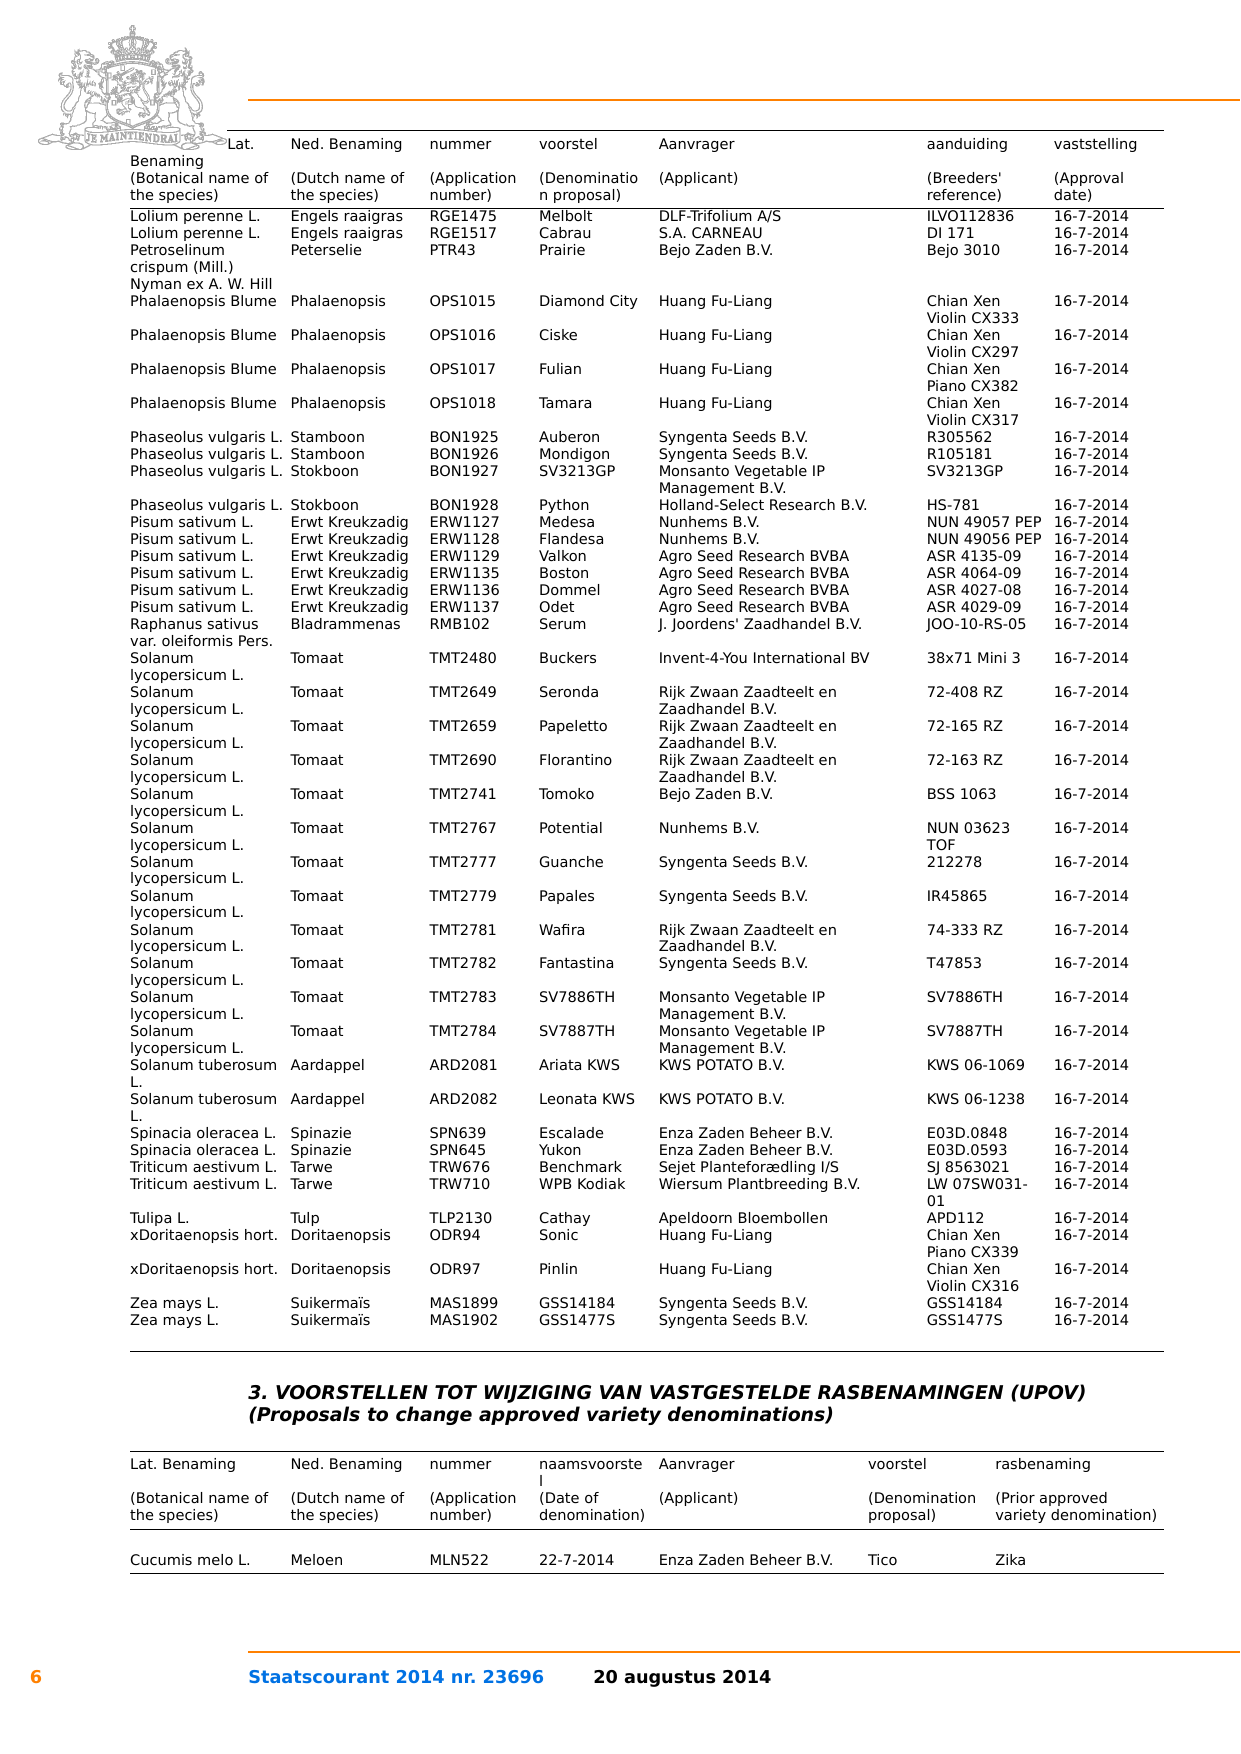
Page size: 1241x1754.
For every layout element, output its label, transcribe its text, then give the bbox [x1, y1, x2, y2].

table_cell 16-7-2014 [1048, 565, 1163, 582]
table_cell (Applicant) [653, 170, 921, 208]
table_cell Pisum sativum L. [130, 565, 284, 582]
table_cell ERW1136 [424, 582, 533, 599]
table_cell SPN639 [424, 1125, 533, 1142]
table_cell Lolium perenne L. [130, 225, 284, 242]
table_cell Syngenta Seeds B.V. [653, 446, 921, 463]
table_cell 16-7-2014 [1048, 1176, 1163, 1210]
table_cell Tomaat [285, 888, 423, 921]
table_cell 16-7-2014 [1048, 1261, 1163, 1295]
table_cell Holland-Select Research B.V. [653, 497, 921, 514]
table_cell [989, 1530, 1163, 1552]
table_cell Wiersum Plantbreeding B.V. [653, 1176, 921, 1210]
table_cell Solanum lycopersicum L. [130, 752, 284, 786]
table_cell Suikermaïs [285, 1295, 423, 1312]
table_cell 16-7-2014 [1048, 514, 1163, 531]
table_cell Enza Zaden Beheer B.V. [653, 1142, 921, 1159]
table_cell Enza Zaden Beheer B.V. [653, 1552, 862, 1573]
table_cell [424, 1329, 533, 1351]
table_cell Monsanto Vegetable IP Management B.V. [653, 1023, 921, 1057]
table_cell 38x71 Mini 3 [921, 650, 1048, 684]
table_cell ODR97 [424, 1261, 533, 1295]
table_cell Pinlin [533, 1261, 652, 1295]
table_header nummer [424, 1452, 533, 1490]
table_cell 212278 [921, 854, 1048, 887]
table_cell Lolium perenne L. [130, 209, 284, 225]
table_cell Aardappel [285, 1057, 423, 1091]
table_cell 16-7-2014 [1048, 548, 1163, 565]
table_cell Medesa [533, 514, 652, 531]
table_cell Erwt Kreukzadig [285, 599, 423, 616]
table_header rasbenaming [989, 1452, 1163, 1490]
table_cell OPS1017 [424, 361, 533, 395]
table_cell Cabrau [533, 225, 652, 242]
table_cell Benchmark [533, 1159, 652, 1176]
table_cell Phaseolus vulgaris L. [130, 446, 284, 463]
table_cell Cathay [533, 1210, 652, 1227]
table_cell (Dutch name of the species) [285, 170, 423, 208]
table_cell OPS1016 [424, 327, 533, 361]
table_cell ASR 4029-09 [921, 599, 1048, 616]
table_cell Bejo 3010 [921, 242, 1048, 293]
table_cell KWS POTATO B.V. [653, 1091, 921, 1125]
table_cell (Date of denomination) [533, 1490, 652, 1529]
table_cell 16-7-2014 [1048, 921, 1163, 955]
table_cell (Applicant) [653, 1490, 862, 1529]
table_cell Pisum sativum L. [130, 548, 284, 565]
table_cell WPB Kodiak [533, 1176, 652, 1210]
table_cell Escalade [533, 1125, 652, 1142]
table_cell Tomaat [285, 718, 423, 752]
table_cell Stamboon [285, 446, 423, 463]
table_cell Solanum lycopersicum L. [130, 820, 284, 853]
table_cell TRW710 [424, 1176, 533, 1210]
table_header nummer [424, 131, 533, 169]
table_header voorstel [862, 1452, 989, 1490]
table_cell DI 171 [921, 225, 1048, 242]
table_cell 16-7-2014 [1048, 616, 1163, 650]
table_header Aanvrager [653, 1452, 862, 1490]
table_cell (Application number) [424, 170, 533, 208]
table_cell Tomaat [285, 854, 423, 887]
table_cell 16-7-2014 [1048, 1227, 1163, 1261]
table_cell Phalaenopsis [285, 327, 423, 361]
table_cell Erwt Kreukzadig [285, 565, 423, 582]
table_cell Bejo Zaden B.V. [653, 786, 921, 819]
table_cell Zea mays L. [130, 1312, 284, 1329]
table_cell KWS 06-1069 [921, 1057, 1048, 1091]
table_cell Phaseolus vulgaris L. [130, 497, 284, 514]
table_cell Python [533, 497, 652, 514]
table_cell RGE1517 [424, 225, 533, 242]
table_cell [1048, 1329, 1163, 1351]
table_cell Tamara [533, 395, 652, 429]
table_cell 16-7-2014 [1048, 1210, 1163, 1227]
table_cell 72-165 RZ [921, 718, 1048, 752]
table_cell [653, 1530, 862, 1552]
table_cell Meloen [285, 1552, 423, 1573]
table_cell Flandesa [533, 531, 652, 548]
table_cell Erwt Kreukzadig [285, 582, 423, 599]
table_cell 16-7-2014 [1048, 1312, 1163, 1329]
table_cell Phalaenopsis Blume [130, 361, 284, 395]
table_cell Tomaat [285, 650, 423, 684]
table_cell Peterselie [285, 242, 423, 293]
table_cell Stokboon [285, 463, 423, 497]
table_cell Solanum lycopersicum L. [130, 650, 284, 684]
table_header vaststelling [1048, 131, 1163, 169]
table_cell Syngenta Seeds B.V. [653, 1295, 921, 1312]
table_cell 16-7-2014 [1048, 888, 1163, 921]
table_cell Seronda [533, 684, 652, 718]
table_cell Tomoko [533, 786, 652, 819]
table_cell Tico [862, 1552, 989, 1573]
table_cell Syngenta Seeds B.V. [653, 1312, 921, 1329]
table_cell Nunhems B.V. [653, 531, 921, 548]
table_cell Florantino [533, 752, 652, 786]
table_cell 16-7-2014 [1048, 209, 1163, 225]
table_cell Cucumis melo L. [130, 1552, 284, 1573]
table_cell ERW1135 [424, 565, 533, 582]
table_cell Solanum lycopersicum L. [130, 955, 284, 989]
table_cell Rijk Zwaan Zaadteelt en Zaadhandel B.V. [653, 752, 921, 786]
table_cell Odet [533, 599, 652, 616]
table_cell Tomaat [285, 786, 423, 819]
table_cell Prairie [533, 242, 652, 293]
table_cell xDoritaenopsis hort. [130, 1227, 284, 1261]
table_cell 16-7-2014 [1048, 1057, 1163, 1091]
table_cell Nunhems B.V. [653, 514, 921, 531]
table_cell Phalaenopsis [285, 361, 423, 395]
table_cell Phaseolus vulgaris L. [130, 463, 284, 497]
table_cell Suikermaïs [285, 1312, 423, 1329]
table_cell Solanum lycopersicum L. [130, 718, 284, 752]
table_cell Sonic [533, 1227, 652, 1261]
table_cell Dommel [533, 582, 652, 599]
table_cell 16-7-2014 [1048, 463, 1163, 497]
table_cell APD112 [921, 1210, 1048, 1227]
table_cell TMT2659 [424, 718, 533, 752]
table_cell TMT2782 [424, 955, 533, 989]
table_cell Chian Xen Violin CX316 [921, 1261, 1048, 1295]
table_cell Rijk Zwaan Zaadteelt en Zaadhandel B.V. [653, 718, 921, 752]
table_cell 16-7-2014 [1048, 293, 1163, 327]
table_cell [533, 1530, 652, 1552]
table_cell Rijk Zwaan Zaadteelt en Zaadhandel B.V. [653, 684, 921, 718]
table_cell 16-7-2014 [1048, 1125, 1163, 1142]
table_cell TMT2779 [424, 888, 533, 921]
table_cell Fulian [533, 361, 652, 395]
table_cell Fantastina [533, 955, 652, 989]
table_cell 16-7-2014 [1048, 1091, 1163, 1125]
table_cell 16-7-2014 [1048, 989, 1163, 1023]
table_cell 16-7-2014 [1048, 429, 1163, 446]
table_cell BON1928 [424, 497, 533, 514]
table_cell Phalaenopsis Blume [130, 327, 284, 361]
table_cell Chian Xen Violin CX297 [921, 327, 1048, 361]
table_cell TMT2480 [424, 650, 533, 684]
table_cell Zea mays L. [130, 1295, 284, 1312]
table_cell Solanum lycopersicum L. [130, 1023, 284, 1057]
table_cell 16-7-2014 [1048, 395, 1163, 429]
table_cell TMT2781 [424, 921, 533, 955]
table_cell Phalaenopsis [285, 395, 423, 429]
table_cell Chian Xen Piano CX339 [921, 1227, 1048, 1261]
table_cell Chian Xen Piano CX382 [921, 361, 1048, 395]
table_cell 74-333 RZ [921, 921, 1048, 955]
table_cell OPS1015 [424, 293, 533, 327]
table_cell (Breeders' reference) [921, 170, 1048, 208]
table_cell Invent-4-You International BV [653, 650, 921, 684]
table_cell ASR 4027-08 [921, 582, 1048, 599]
table_cell Papales [533, 888, 652, 921]
table_cell Huang Fu-Liang [653, 293, 921, 327]
table_cell MAS1899 [424, 1295, 533, 1312]
table_cell GSS14184 [533, 1295, 652, 1312]
table_cell (Application number) [424, 1490, 533, 1529]
table_cell R305562 [921, 429, 1048, 446]
table_cell Erwt Kreukzadig [285, 514, 423, 531]
table_cell xDoritaenopsis hort. [130, 1261, 284, 1295]
table_cell Tarwe [285, 1176, 423, 1210]
table_cell 72-408 RZ [921, 684, 1048, 718]
table_cell (Prior approved variety denomination) [989, 1490, 1163, 1529]
table_header aanduiding [921, 131, 1048, 169]
table_header Ned. Benaming [285, 131, 423, 169]
subtitle 3. VOORSTELLEN TOT WIJZIGING VAN VASTGESTELDE RASBENAMINGEN (UPOV)(Proposals to change approved variety denominations) [248, 1382, 1163, 1426]
table_cell 72-163 RZ [921, 752, 1048, 786]
table_cell Rijk Zwaan Zaadteelt en Zaadhandel B.V. [653, 921, 921, 955]
table_cell HS-781 [921, 497, 1048, 514]
table_cell R105181 [921, 446, 1048, 463]
table_cell 16-7-2014 [1048, 684, 1163, 718]
table_cell 16-7-2014 [1048, 955, 1163, 989]
table_cell Sejet Planteforædling I/S [653, 1159, 921, 1176]
table_cell MLN522 [424, 1552, 533, 1573]
table_cell 16-7-2014 [1048, 752, 1163, 786]
table_cell BSS 1063 [921, 786, 1048, 819]
table_cell NUN 03623 TOF [921, 820, 1048, 853]
table_cell (Botanical name of the species) [130, 170, 284, 208]
table_cell E03D.0593 [921, 1142, 1048, 1159]
table_cell (Approval date) [1048, 170, 1163, 208]
table_cell ARD2082 [424, 1091, 533, 1125]
table_cell Spinazie [285, 1125, 423, 1142]
table_cell Monsanto Vegetable IP Management B.V. [653, 463, 921, 497]
table_cell SV3213GP [533, 463, 652, 497]
table_cell SV7887TH [921, 1023, 1048, 1057]
table_cell TMT2767 [424, 820, 533, 853]
table_cell ASR 4064-09 [921, 565, 1048, 582]
table_cell E03D.0848 [921, 1125, 1048, 1142]
table_cell Erwt Kreukzadig [285, 531, 423, 548]
table_cell Phalaenopsis Blume [130, 395, 284, 429]
table_cell Valkon [533, 548, 652, 565]
table_cell TRW676 [424, 1159, 533, 1176]
table_cell Tomaat [285, 752, 423, 786]
table_cell Engels raaigras [285, 225, 423, 242]
table_cell Auberon [533, 429, 652, 446]
table_cell 16-7-2014 [1048, 497, 1163, 514]
table_cell Solanum lycopersicum L. [130, 921, 284, 955]
table_cell Syngenta Seeds B.V. [653, 429, 921, 446]
table_cell Pisum sativum L. [130, 531, 284, 548]
table_cell GSS1477S [921, 1312, 1048, 1329]
table_cell Tulp [285, 1210, 423, 1227]
table_cell ASR 4135-09 [921, 548, 1048, 565]
table_cell Pisum sativum L. [130, 514, 284, 531]
table_cell Phalaenopsis Blume [130, 293, 284, 327]
table_cell Nunhems B.V. [653, 820, 921, 853]
table_cell Zika [989, 1552, 1163, 1573]
table_cell Solanum lycopersicum L. [130, 786, 284, 819]
table_cell 16-7-2014 [1048, 1142, 1163, 1159]
table_cell 16-7-2014 [1048, 1295, 1163, 1312]
table_cell DLF-Trifolium A/S [653, 209, 921, 225]
table_cell Solanum lycopersicum L. [130, 989, 284, 1023]
table_cell [130, 1329, 284, 1351]
table_cell GSS14184 [921, 1295, 1048, 1312]
table_cell Spinazie [285, 1142, 423, 1159]
table_cell 16-7-2014 [1048, 446, 1163, 463]
table_cell [921, 1329, 1048, 1351]
table_cell RGE1475 [424, 209, 533, 225]
table_cell Huang Fu-Liang [653, 1261, 921, 1295]
table_cell Engels raaigras [285, 209, 423, 225]
table_cell BON1925 [424, 429, 533, 446]
table_cell Solanum tuberosum L. [130, 1091, 284, 1125]
table_cell TMT2690 [424, 752, 533, 786]
table_cell Tulipa L. [130, 1210, 284, 1227]
table_cell 16-7-2014 [1048, 650, 1163, 684]
table_cell Solanum lycopersicum L. [130, 684, 284, 718]
table_cell Stamboon [285, 429, 423, 446]
table_cell ERW1137 [424, 599, 533, 616]
table_header Lat. Benaming [130, 131, 284, 169]
table_cell ODR94 [424, 1227, 533, 1261]
table_header Aanvrager [653, 131, 921, 169]
table_cell Monsanto Vegetable IP Management B.V. [653, 989, 921, 1023]
table_cell Triticum aestivum L. [130, 1159, 284, 1176]
table_cell Papeletto [533, 718, 652, 752]
table_cell Tomaat [285, 1023, 423, 1057]
table_cell Phalaenopsis [285, 293, 423, 327]
table_cell Huang Fu-Liang [653, 395, 921, 429]
table_cell [285, 1329, 423, 1351]
table_cell Chian Xen Violin CX317 [921, 395, 1048, 429]
table_cell 16-7-2014 [1048, 718, 1163, 752]
table_cell Agro Seed Research BVBA [653, 599, 921, 616]
table_cell Apeldoorn Bloembollen [653, 1210, 921, 1227]
table_cell Ariata KWS [533, 1057, 652, 1091]
table_cell 16-7-2014 [1048, 1023, 1163, 1057]
table_cell Melbolt [533, 209, 652, 225]
table_cell 16-7-2014 [1048, 242, 1163, 293]
table_cell SPN645 [424, 1142, 533, 1159]
table_cell Huang Fu-Liang [653, 1227, 921, 1261]
table_cell 16-7-2014 [1048, 786, 1163, 819]
table_cell Potential [533, 820, 652, 853]
table_cell [424, 1530, 533, 1552]
table_cell [533, 1329, 652, 1351]
table_header Lat. Benaming [130, 1452, 284, 1490]
table_cell Boston [533, 565, 652, 582]
table_cell TLP2130 [424, 1210, 533, 1227]
table_cell Syngenta Seeds B.V. [653, 955, 921, 989]
table_cell ERW1129 [424, 548, 533, 565]
table_cell Agro Seed Research BVBA [653, 565, 921, 582]
table_cell RMB102 [424, 616, 533, 650]
table_header voorstel [533, 131, 652, 169]
table_cell 16-7-2014 [1048, 1159, 1163, 1176]
table_header Ned. Benaming [285, 1452, 423, 1490]
table_cell Spinacia oleracea L. [130, 1142, 284, 1159]
table_cell (Botanical name of the species) [130, 1490, 284, 1529]
table_cell S.A. CARNEAU [653, 225, 921, 242]
table_cell Serum [533, 616, 652, 650]
table_cell Tomaat [285, 820, 423, 853]
table_cell SV3213GP [921, 463, 1048, 497]
table_cell NUN 49056 PEP [921, 531, 1048, 548]
table_cell Leonata KWS [533, 1091, 652, 1125]
table_cell Petroselinum crispum (Mill.) Nyman ex A. W. Hill [130, 242, 284, 293]
picture [38, 25, 227, 150]
table_cell (Denomination proposal) [533, 170, 652, 208]
table_cell Tomaat [285, 955, 423, 989]
table_cell Enza Zaden Beheer B.V. [653, 1125, 921, 1142]
table_cell Bladrammenas [285, 616, 423, 650]
table_cell TMT2741 [424, 786, 533, 819]
table_cell Wafira [533, 921, 652, 955]
table_cell TMT2784 [424, 1023, 533, 1057]
table_cell (Dutch name of the species) [285, 1490, 423, 1529]
table_cell SV7886TH [921, 989, 1048, 1023]
table_cell (Denomination proposal) [862, 1490, 989, 1529]
table_cell 16-7-2014 [1048, 225, 1163, 242]
table_cell 16-7-2014 [1048, 854, 1163, 887]
table_cell Chian Xen Violin CX333 [921, 293, 1048, 327]
table_cell ERW1127 [424, 514, 533, 531]
table_cell SJ 8563021 [921, 1159, 1048, 1176]
table_cell LW 07SW031-01 [921, 1176, 1048, 1210]
table_cell Tomaat [285, 921, 423, 955]
table_cell Phaseolus vulgaris L. [130, 429, 284, 446]
table_cell NUN 49057 PEP [921, 514, 1048, 531]
table_cell Tarwe [285, 1159, 423, 1176]
table_cell MAS1902 [424, 1312, 533, 1329]
table_cell Solanum lycopersicum L. [130, 888, 284, 921]
table_cell KWS POTATO B.V. [653, 1057, 921, 1091]
table_cell TMT2777 [424, 854, 533, 887]
table_header naamsvoorstel [533, 1452, 652, 1490]
table_cell TMT2649 [424, 684, 533, 718]
table_cell T47853 [921, 955, 1048, 989]
table_cell Syngenta Seeds B.V. [653, 888, 921, 921]
table_cell TMT2783 [424, 989, 533, 1023]
table_cell Pisum sativum L. [130, 582, 284, 599]
table_cell JOO-10-RS-05 [921, 616, 1048, 650]
table_cell 16-7-2014 [1048, 327, 1163, 361]
table_cell Diamond City [533, 293, 652, 327]
table_cell ARD2081 [424, 1057, 533, 1091]
table_cell 16-7-2014 [1048, 531, 1163, 548]
table_cell [130, 1530, 284, 1552]
table_cell Bejo Zaden B.V. [653, 242, 921, 293]
table_cell [285, 1530, 423, 1552]
table_cell Triticum aestivum L. [130, 1176, 284, 1210]
table_cell 16-7-2014 [1048, 361, 1163, 395]
table_cell Tomaat [285, 684, 423, 718]
table_cell PTR43 [424, 242, 533, 293]
table_cell GSS1477S [533, 1312, 652, 1329]
table_cell ILVO112836 [921, 209, 1048, 225]
table_cell 22-7-2014 [533, 1552, 652, 1573]
table_cell Huang Fu-Liang [653, 361, 921, 395]
table_cell Tomaat [285, 989, 423, 1023]
table_cell Raphanus sativus var. oleiformis Pers. [130, 616, 284, 650]
table_cell BON1927 [424, 463, 533, 497]
table_cell KWS 06-1238 [921, 1091, 1048, 1125]
table_cell Agro Seed Research BVBA [653, 582, 921, 599]
table_cell Agro Seed Research BVBA [653, 548, 921, 565]
table_cell IR45865 [921, 888, 1048, 921]
table_cell BON1926 [424, 446, 533, 463]
table_cell [862, 1530, 989, 1552]
table_cell Buckers [533, 650, 652, 684]
table_cell Solanum tuberosum L. [130, 1057, 284, 1091]
table_cell 16-7-2014 [1048, 599, 1163, 616]
table_cell [653, 1329, 921, 1351]
table_cell SV7886TH [533, 989, 652, 1023]
table_cell ERW1128 [424, 531, 533, 548]
table_cell J. Joordens' Zaadhandel B.V. [653, 616, 921, 650]
table_cell Yukon [533, 1142, 652, 1159]
table_cell Syngenta Seeds B.V. [653, 854, 921, 887]
table_cell Mondigon [533, 446, 652, 463]
table_cell Doritaenopsis [285, 1227, 423, 1261]
table_cell SV7887TH [533, 1023, 652, 1057]
table_cell 16-7-2014 [1048, 582, 1163, 599]
table_cell Guanche [533, 854, 652, 887]
table_cell 16-7-2014 [1048, 820, 1163, 853]
table_cell Spinacia oleracea L. [130, 1125, 284, 1142]
table_cell Doritaenopsis [285, 1261, 423, 1295]
table_cell Stokboon [285, 497, 423, 514]
table_cell Aardappel [285, 1091, 423, 1125]
table_cell Pisum sativum L. [130, 599, 284, 616]
table_cell Erwt Kreukzadig [285, 548, 423, 565]
table_cell Solanum lycopersicum L. [130, 854, 284, 887]
table_cell Ciske [533, 327, 652, 361]
table_cell Huang Fu-Liang [653, 327, 921, 361]
table_cell OPS1018 [424, 395, 533, 429]
